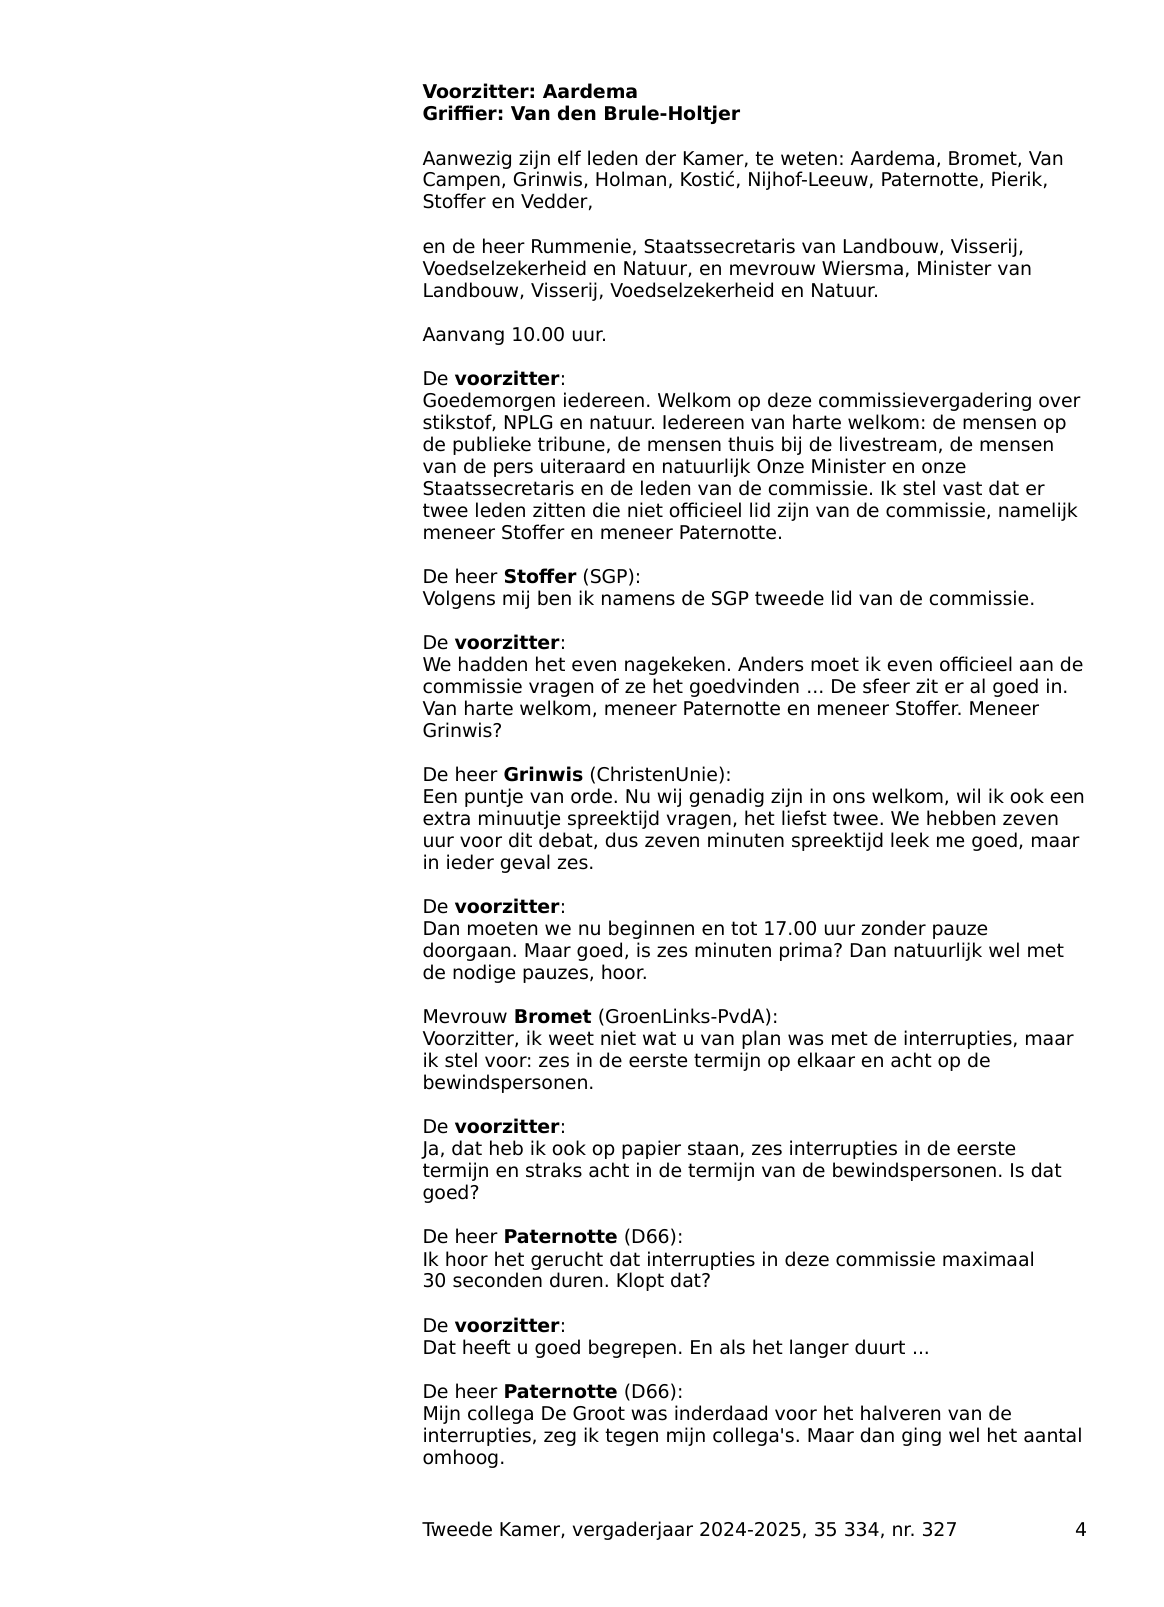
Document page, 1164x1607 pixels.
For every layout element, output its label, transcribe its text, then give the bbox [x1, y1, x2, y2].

text Ja, dat heb ik ook op papier staan, zes interrupties in de eerste termijn en straks acht in de termijn van de bewindspersonen. Is dat goed? [422, 1138, 1087, 1204]
text Een puntje van orde. Nu wij genadig zijn in ons welkom, wil ik ook een extra minuutje spreektijd vragen, het liefst twee. We hebben zeven uur voor dit debat, dus zeven minuten spreektijd leek me goed, maar in ieder geval zes. [422, 786, 1087, 874]
text Aanwezig zijn elf leden der Kamer, te weten: Aardema, Bromet, Van Campen, Grinwis, Holman, Kostić, Nijhof-Leeuw, Paternotte, Pierik, Stoffer en Vedder, [422, 147, 1087, 213]
text De heer Paternotte (D66): [422, 1381, 1087, 1403]
text De heer Grinwis (ChristenUnie): [422, 764, 1087, 786]
text Voorzitter: Aardema [422, 81, 1087, 103]
text Volgens mij ben ik namens de SGP tweede lid van de commissie. [422, 588, 1087, 610]
text Aanvang 10.00 uur. [422, 324, 1087, 346]
text Griffier: Van den Brule-Holtjer [422, 103, 1087, 125]
text en de heer Rummenie, Staatssecretaris van Landbouw, Visserij, Voedselzekerheid en Natuur, en mevrouw Wiersma, Minister van Landbouw, Visserij, Voedselzekerheid en Natuur. [422, 236, 1087, 301]
text Voorzitter, ik weet niet wat u van plan was met de interrupties, maar ik stel voor: zes in de eerste termijn op elkaar en acht op de bewindspersonen. [422, 1028, 1087, 1094]
text Ik hoor het gerucht dat interrupties in deze commissie maximaal 30 seconden duren. Klopt dat? [422, 1248, 1087, 1292]
text Dat heeft u goed begrepen. En als het langer duurt ... [422, 1337, 1087, 1358]
text De voorzitter: [422, 896, 1087, 918]
text Goedemorgen iedereen. Welkom op deze commissievergadering over stikstof, NPLG en natuur. Iedereen van harte welkom: de mensen op de publieke tribune, de mensen thuis bij de livestream, de mensen van de pers uiteraard en natuurlijk Onze Minister en onze Staatssecretaris en de leden van de commissie. Ik stel vast dat er twee leden zitten die niet officieel lid zijn van de commissie, namelijk meneer Stoffer en meneer Paternotte. [422, 390, 1087, 544]
text Mevrouw Bromet (GroenLinks-PvdA): [422, 1006, 1087, 1028]
text De heer Stoffer (SGP): [422, 566, 1087, 588]
text De voorzitter: [422, 368, 1087, 390]
text Mijn collega De Groot was inderdaad voor het halveren van de interrupties, zeg ik tegen mijn collega's. Maar dan ging wel het aantal omhoog. [422, 1403, 1087, 1469]
text Dan moeten we nu beginnen en tot 17.00 uur zonder pauze doorgaan. Maar goed, is zes minuten prima? Dan natuurlijk wel met de nodige pauzes, hoor. [422, 918, 1087, 984]
text We hadden het even nagekeken. Anders moet ik even officieel aan de commissie vragen of ze het goedvinden ... De sfeer zit er al goed in. Van harte welkom, meneer Paternotte en meneer Stoffer. Meneer Grinwis? [422, 654, 1087, 742]
text De voorzitter: [422, 1116, 1087, 1138]
text De voorzitter: [422, 1314, 1087, 1337]
text De heer Paternotte (D66): [422, 1226, 1087, 1248]
text De voorzitter: [422, 632, 1087, 654]
